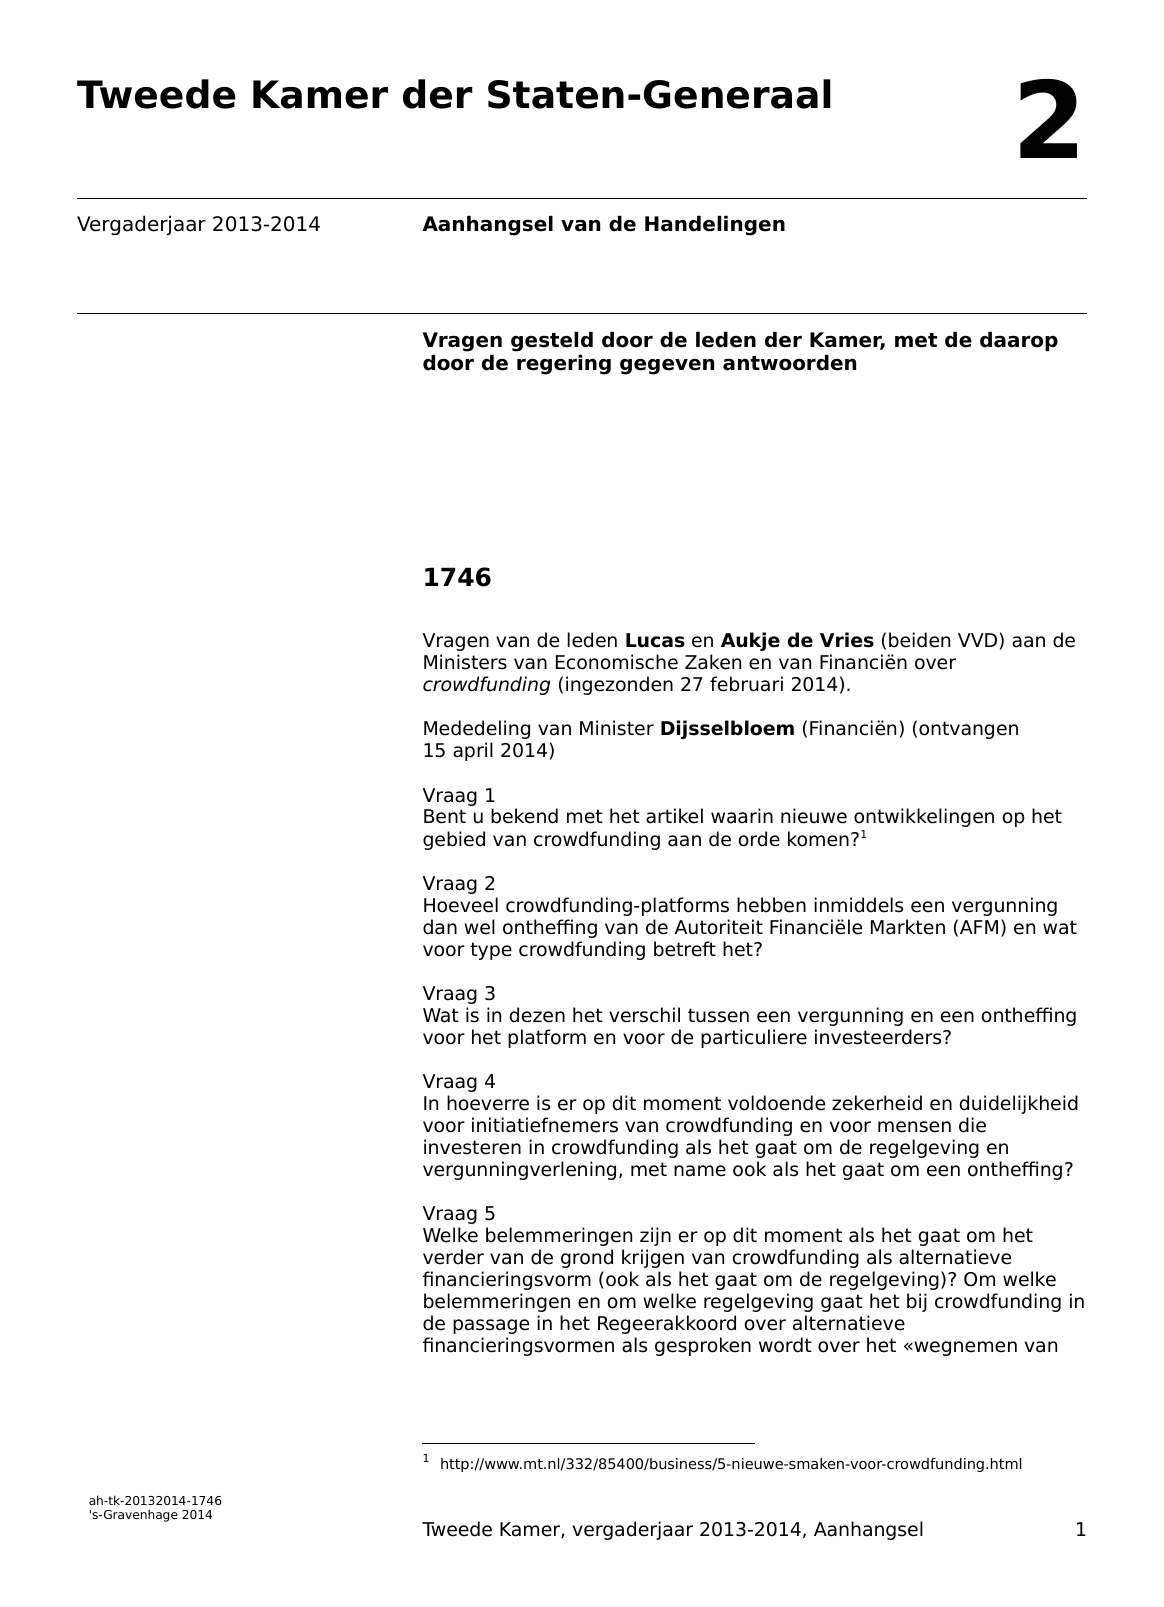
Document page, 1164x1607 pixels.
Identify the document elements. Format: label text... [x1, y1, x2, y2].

table_header 2 [886, 59, 1087, 198]
text 1746 [422, 563, 1087, 592]
table_cell Vergaderjaar 2013-2014 [77, 199, 422, 313]
text Vragen van de leden Lucas en Aukje de Vries (beiden VVD) aan de Ministers van Economische Zaken en van Financiën over crowdfunding (ingezonden 27 februari 2014). [422, 630, 1087, 696]
text Vraag 1 [422, 784, 1087, 806]
text In hoeverre is er op dit moment voldoende zekerheid en duidelijkheid voor initiatiefnemers van crowdfunding en voor mensen die investeren in crowdfunding als het gaat om de regelgeving en vergunningverlening, met name ook als het gaat om een ontheffing? [422, 1093, 1087, 1181]
text ah-tk-20132014-1746 [88, 1494, 323, 1508]
table_header Tweede Kamer der Staten-Generaal [77, 59, 886, 198]
text http://www.mt.nl/332/85400/business/5-nieuwe-smaken-voor-crowdfunding.html [422, 1452, 1087, 1474]
text Vraag 3 [422, 983, 1087, 1005]
text Vraag 4 [422, 1071, 1087, 1093]
text Vraag 2 [422, 873, 1087, 894]
text Vraag 5 [422, 1203, 1087, 1225]
text 's-Gravenhage 2014 [88, 1508, 323, 1522]
table_cell Vragen gesteld door de leden der Kamer, met de daarop door de regering gegeven antwoorden [422, 314, 1087, 375]
text Mededeling van Minister Dijsselbloem (Financiën) (ontvangen 15 april 2014) [422, 718, 1087, 762]
text Bent u bekend met het artikel waarin nieuwe ontwikkelingen op het gebied van crowdfunding aan de orde komen? [422, 806, 1087, 850]
table_cell Aanhangsel van de Handelingen [422, 199, 1087, 313]
text Welke belemmeringen zijn er op dit moment als het gaat om het verder van de grond krijgen van crowdfunding als alternatieve financieringsvorm (ook als het gaat om de regelgeving)? Om welke belemmeringen en om welke regelgeving gaat het bij crowdfunding in de passage in het Regeerakkoord over alternatieve financieringsvormen als gesproken wordt over het «wegnemen van [422, 1225, 1087, 1357]
table_cell [77, 314, 422, 375]
text Wat is in dezen het verschil tussen een vergunning en een ontheffing voor het platform en voor de particuliere investeerders? [422, 1005, 1087, 1049]
text Hoeveel crowdfunding-platforms hebben inmiddels een vergunning dan wel ontheffing van de Autoriteit Financiële Markten (AFM) en wat voor type crowdfunding betreft het? [422, 894, 1087, 961]
